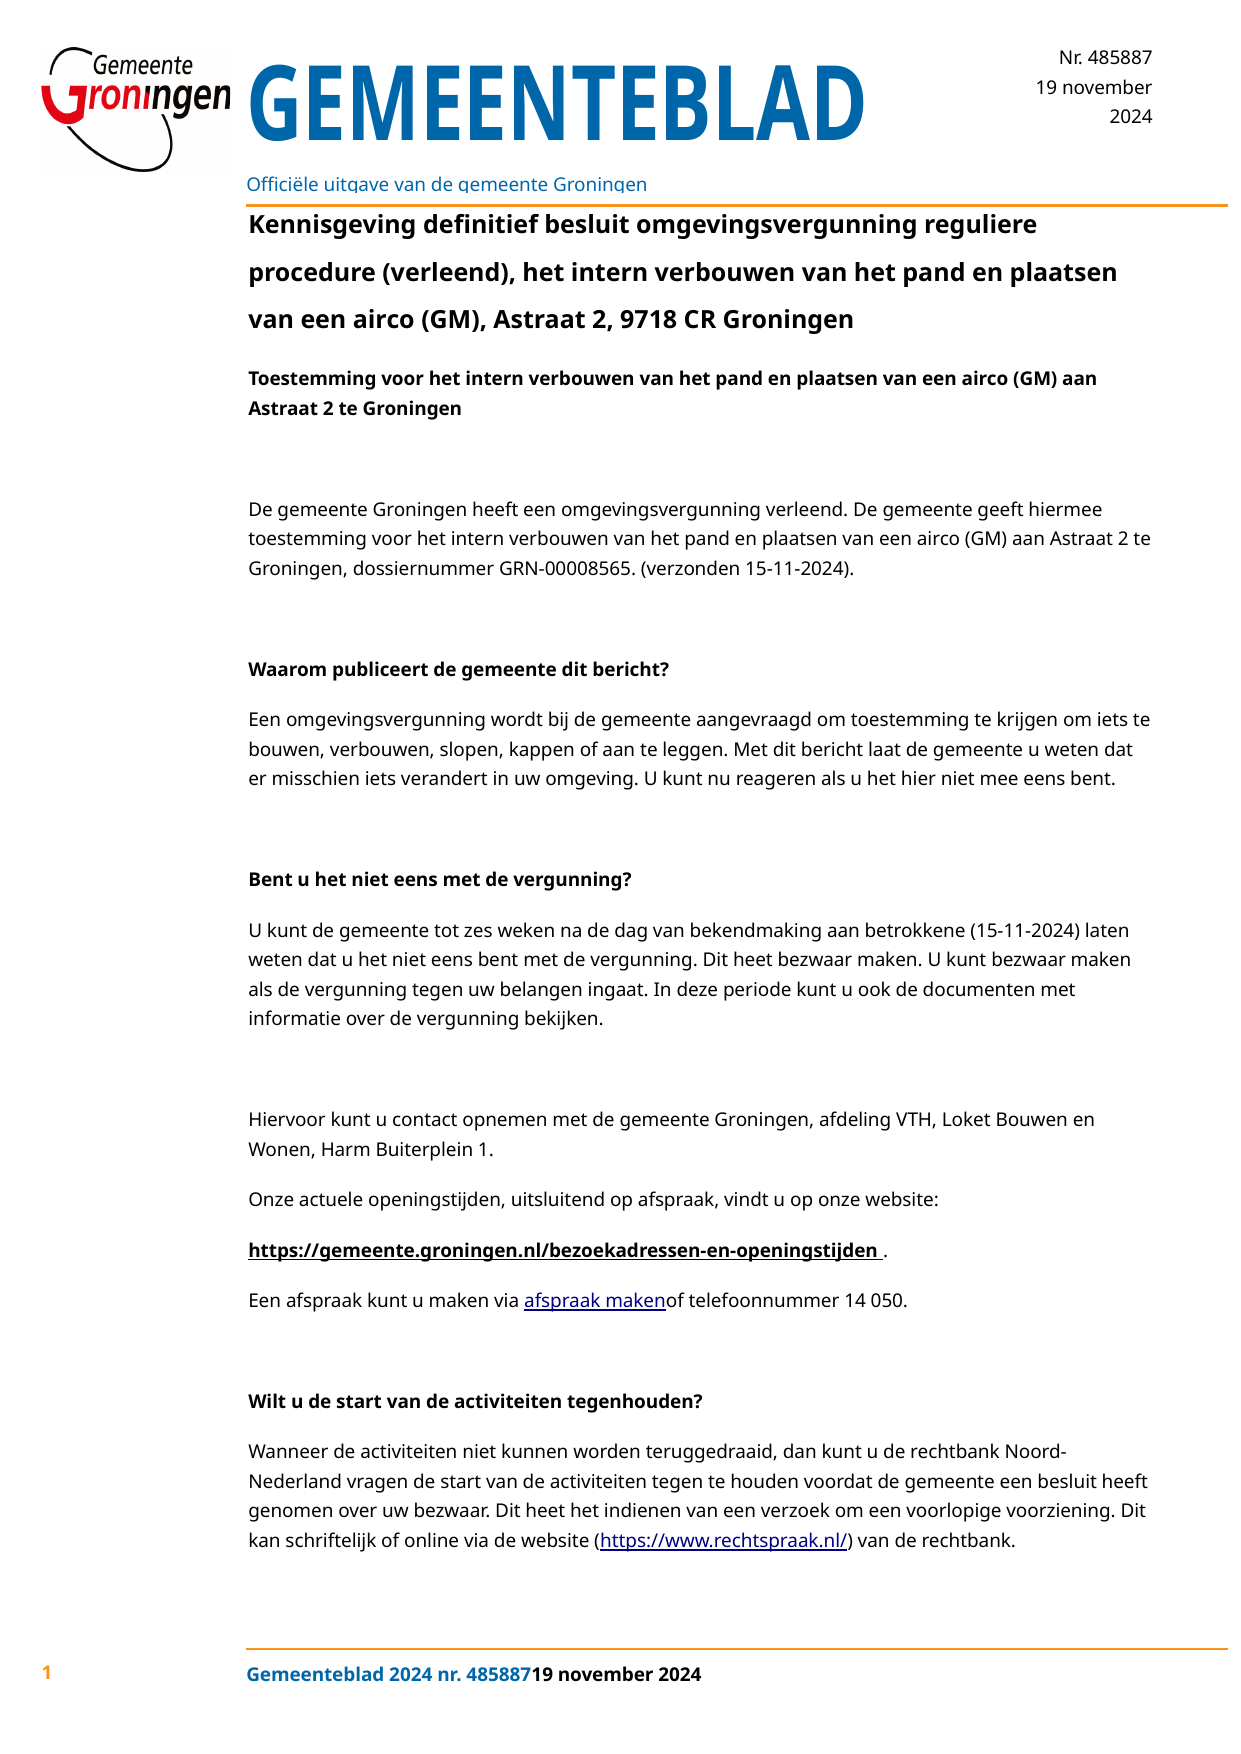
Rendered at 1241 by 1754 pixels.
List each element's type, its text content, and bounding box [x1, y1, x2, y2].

text Een omgevingsvergunning wordt bij de gemeente aangevraagd om toestemming te krijgen om iets te bouwen, verbouwen, slopen, kappen of aan te leggen. Met dit bericht laat de gemeente u weten dat er misschien iets verandert in uw omgeving. U kunt nu reageren als u het hier niet mee eens bent. [248, 706, 1152, 791]
text Hiervoor kunt u contact opnemen met de gemeente Groningen, afdeling VTH, Loket Bouwen en Wonen, Harm Buiterplein 1. [248, 1106, 1152, 1162]
text Waarom publiceert de gemeente dit bericht? [248, 656, 1152, 682]
text Wilt u de start van de activiteiten tegenhouden? [248, 1388, 1152, 1414]
text Onze actuele openingstijden, uitsluitend op afspraak, vindt u op onze website: [248, 1186, 1152, 1212]
text Toestemming voor het intern verbouwen van het pand en plaatsen van een airco (GM) aan Astraat 2 te Groningen [248, 366, 1152, 421]
text U kunt de gemeente tot zes weken na de dag van bekendmaking aan betrokkene (15-11-2024) laten weten dat u het niet eens bent met de vergunning. Dit heet bezwaar maken. U kunt bezwaar maken als de vergunning tegen uw belangen ingaat. In deze periode kunt u ook de documenten met informatie over de vergunning bekijken. [248, 917, 1152, 1031]
picture [41, 47, 231, 172]
text Bent u het niet eens met de vergunning? [248, 866, 1152, 892]
text Kennisgeving definitief besluit omgevingsvergunning reguliere procedure (verleend), het intern verbouwen van het pand en plaatsen van een airco (GM), Astraat 2, 9718 CR Groningen [248, 207, 1152, 336]
text https://gemeente.groningen.nl/bezoekadressen-en-openingstijden . [248, 1237, 1152, 1262]
text Een afspraak kunt u maken via afspraak makenof telefoonnummer 14 050. [248, 1287, 1152, 1313]
text De gemeente Groningen heeft een omgevingsvergunning verleend. De gemeente geeft hiermee toestemming voor het intern verbouwen van het pand en plaatsen van een airco (GM) aan Astraat 2 te Groningen, dossiernummer GRN-00008565. (verzonden 15-11-2024). [248, 496, 1152, 581]
text Wanneer de activiteiten niet kunnen worden teruggedraaid, dan kunt u de rechtbank Noord-Nederland vragen de start van de activiteiten tegen te houden voordat de gemeente een besluit heeft genomen over uw bezwaar. Dit heet het indienen van een verzoek om een voorlopige voorziening. Dit kan schriftelijk of online via de website (https://www.rechtspraak.nl/) van de rechtbank. [248, 1438, 1152, 1553]
